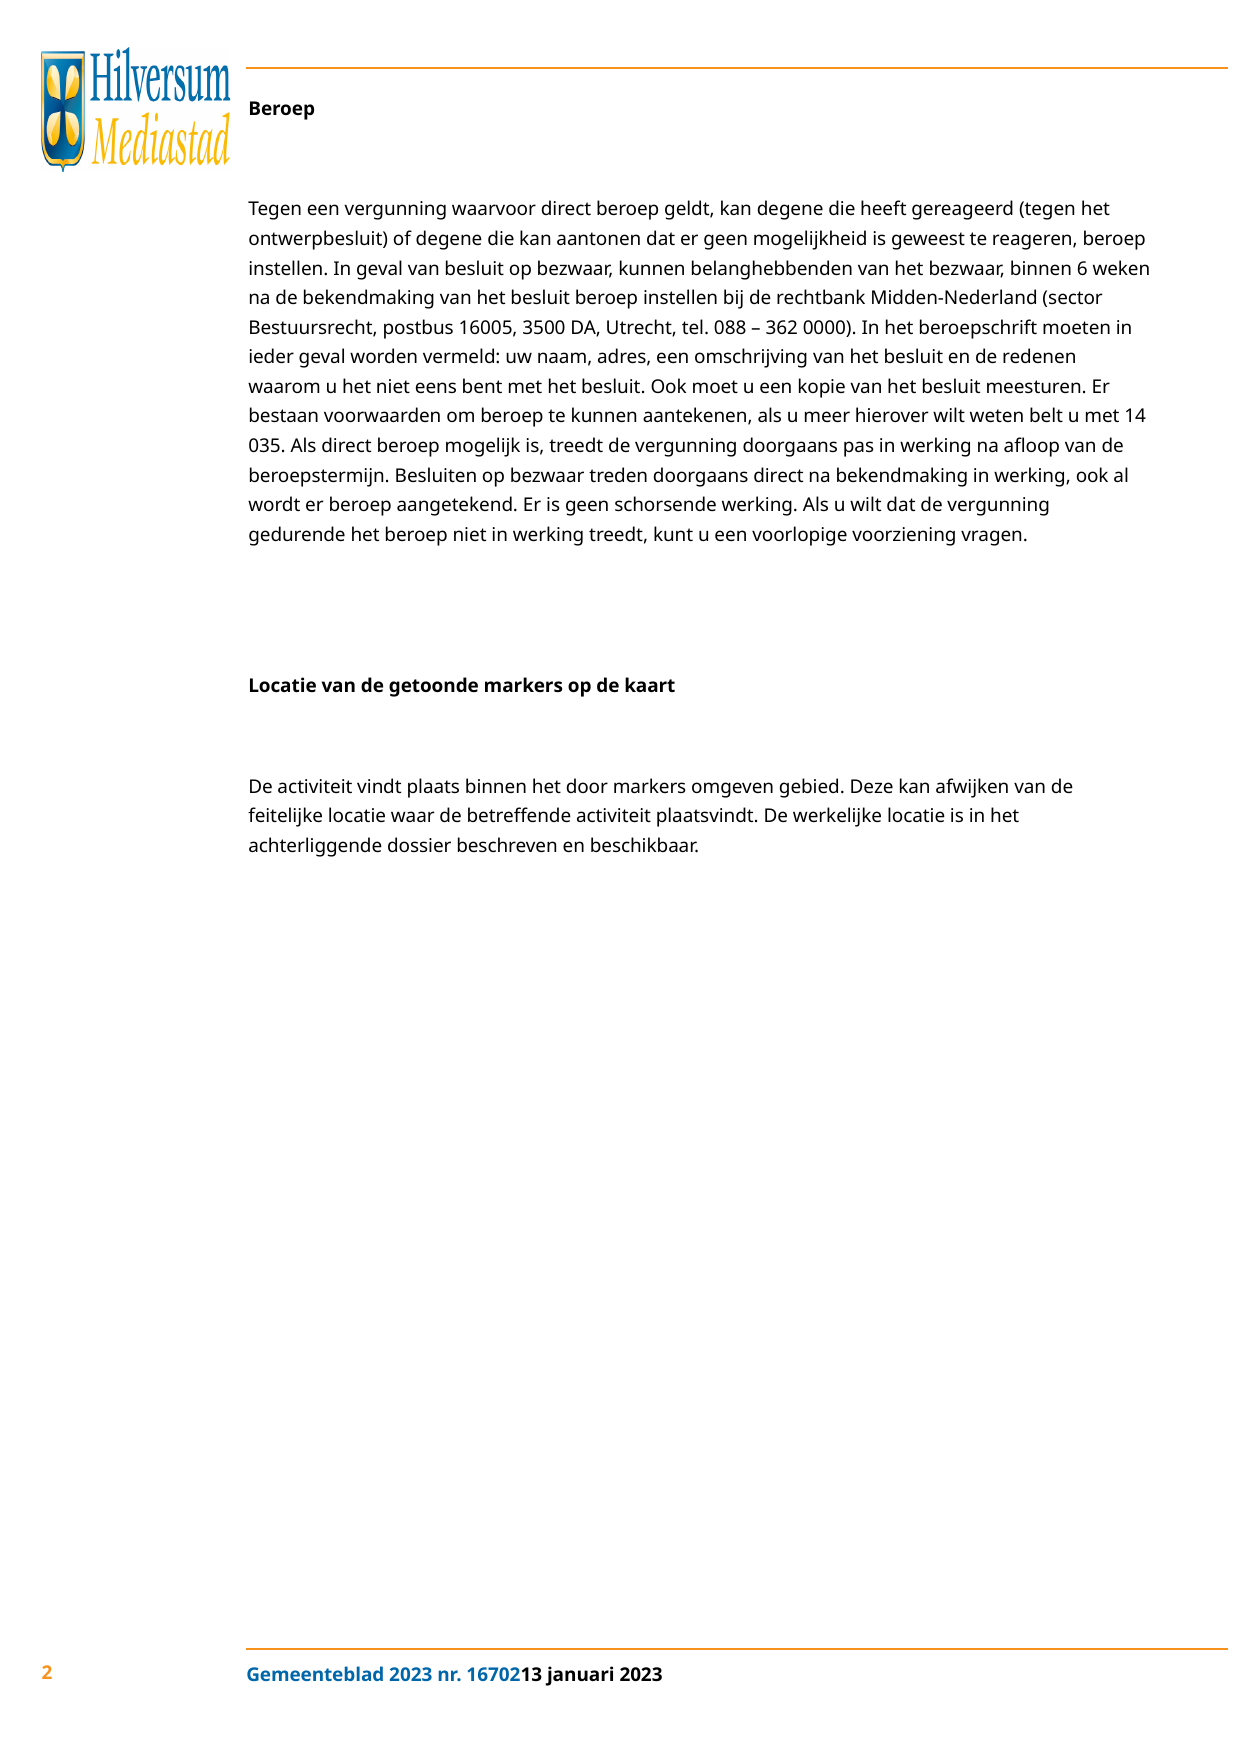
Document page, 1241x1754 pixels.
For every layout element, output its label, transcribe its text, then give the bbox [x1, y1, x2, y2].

text Locatie van de getoonde markers op de kaart [248, 672, 1152, 698]
text De activiteit vindt plaats binnen het door markers omgeven gebied. Deze kan afwijken van de feitelijke locatie waar de betreffende activiteit plaatsvindt. De werkelijke locatie is in het achterliggende dossier beschreven en beschikbaar. [248, 773, 1152, 858]
text Tegen een vergunning waarvoor direct beroep geldt, kan degene die heeft gereageerd (tegen het ontwerpbesluit) of degene die kan aantonen dat er geen mogelijkheid is geweest te reageren, beroep instellen. In geval van besluit op bezwaar, kunnen belanghebbenden van het bezwaar, binnen 6 weken na de bekendmaking van het besluit beroep instellen bij de rechtbank Midden-Nederland (sector Bestuursrecht, postbus 16005, 3500 DA, Utrecht, tel. 088 – 362 0000). In het beroepschrift moeten in ieder geval worden vermeld: uw naam, adres, een omschrijving van het besluit en de redenen waarom u het niet eens bent met het besluit. Ook moet u een kopie van het besluit meesturen. Er bestaan voorwaarden om beroep te kunnen aantekenen, als u meer hierover wilt weten belt u met 14 035. Als direct beroep mogelijk is, treedt de vergunning doorgaans pas in werking na afloop van de beroepstermijn. Besluiten op bezwaar treden doorgaans direct na bekendmaking in werking, ook al wordt er beroep aangetekend. Er is geen schorsende werking. Als u wilt dat de vergunning gedurende het beroep niet in werking treedt, kunt u een voorlopige voorziening vragen. [248, 196, 1152, 547]
text Beroep [248, 95, 1152, 121]
picture [41, 47, 231, 172]
